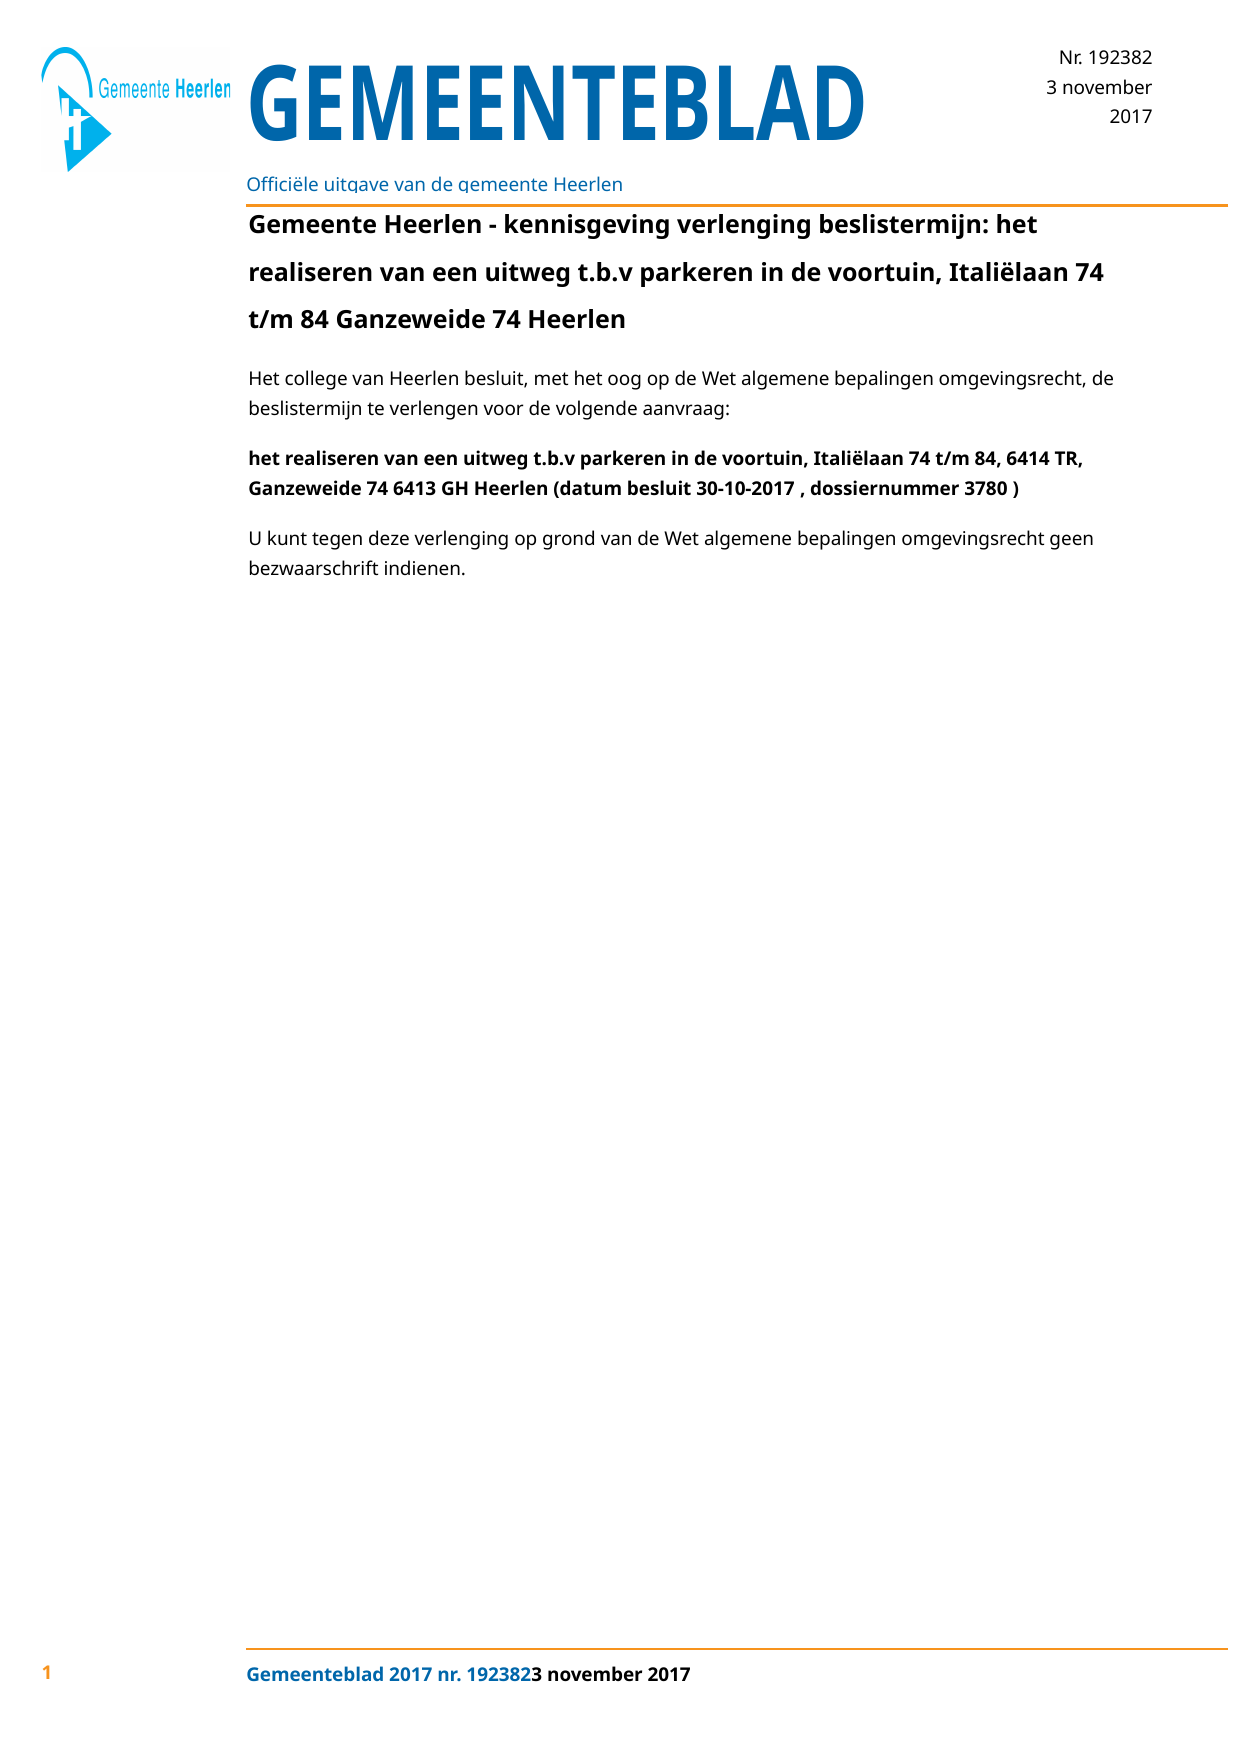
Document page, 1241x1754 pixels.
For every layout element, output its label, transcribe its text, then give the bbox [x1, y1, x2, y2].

text Gemeente Heerlen - kennisgeving verlenging beslistermijn: het realiseren van een uitweg t.b.v parkeren in de voortuin, Italiëlaan 74 t/m 84 Ganzeweide 74 Heerlen [248, 207, 1152, 336]
picture [41, 47, 231, 172]
picture [41, 47, 58, 70]
text het realiseren van een uitweg t.b.v parkeren in de voortuin, Italiëlaan 74 t/m 84, 6414 TR, Ganzeweide 74 6413 GH Heerlen (datum besluit 30-10-2017 , dossiernummer 3780 ) [248, 446, 1152, 501]
text Het college van Heerlen besluit, met het oog op de Wet algemene bepalingen omgevingsrecht, de beslistermijn te verlengen voor de volgende aanvraag: [248, 366, 1152, 421]
text U kunt tegen deze verlenging op grond van de Wet algemene bepalingen omgevingsrecht geen bezwaarschrift indienen. [248, 526, 1152, 581]
